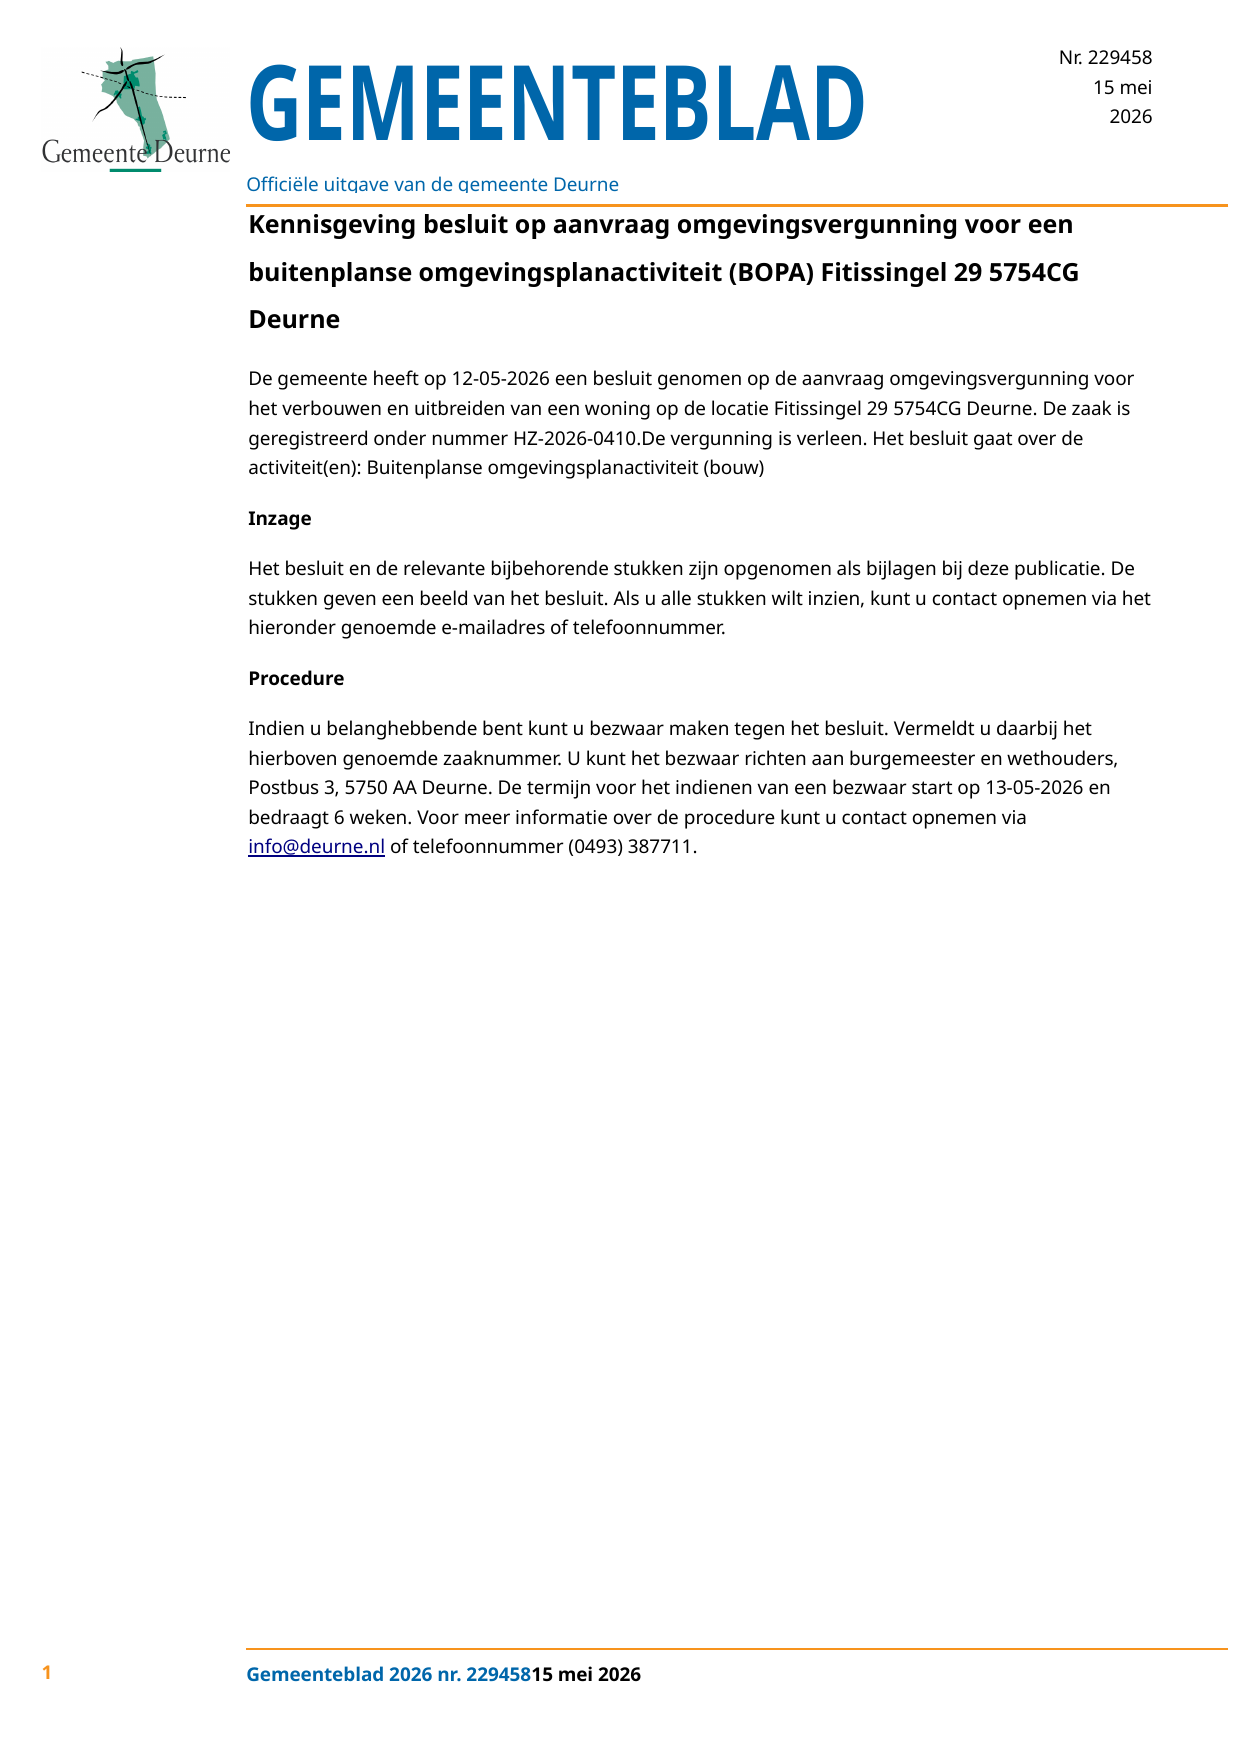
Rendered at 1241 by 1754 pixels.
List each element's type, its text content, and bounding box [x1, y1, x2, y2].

picture [41, 47, 231, 172]
text Procedure [248, 665, 1152, 690]
text De gemeente heeft op 12-05-2026 een besluit genomen op de aanvraag omgevingsvergunning voor het verbouwen en uitbreiden van een woning op de locatie Fitissingel 29 5754CG Deurne. De zaak is geregistreerd onder nummer HZ-2026-0410.De vergunning is verleen. Het besluit gaat over de activiteit(en): Buitenplanse omgevingsplanactiviteit (bouw) [248, 366, 1152, 480]
text Kennisgeving besluit op aanvraag omgevingsvergunning voor een buitenplanse omgevingsplanactiviteit (BOPA) Fitissingel 29 5754CG Deurne [248, 207, 1152, 336]
text Inzage [248, 505, 1152, 530]
text Indien u belanghebbende bent kunt u bezwaar maken tegen het besluit. Vermeldt u daarbij het hierboven genoemde zaaknummer. U kunt het bezwaar richten aan burgemeester en wethouders, Postbus 3, 5750 AA Deurne. De termijn voor het indienen van een bezwaar start op 13-05-2026 en bedraagt 6 weken. Voor meer informatie over de procedure kunt u contact opnemen via info@deurne.nl of telefoonnummer (0493) 387711. [248, 715, 1152, 859]
text Het besluit en de relevante bijbehorende stukken zijn opgenomen als bijlagen bij deze publicatie. De stukken geven een beeld van het besluit. Als u alle stukken wilt inzien, kunt u contact opnemen via het hieronder genoemde e-mailadres of telefoonnummer. [248, 555, 1152, 640]
